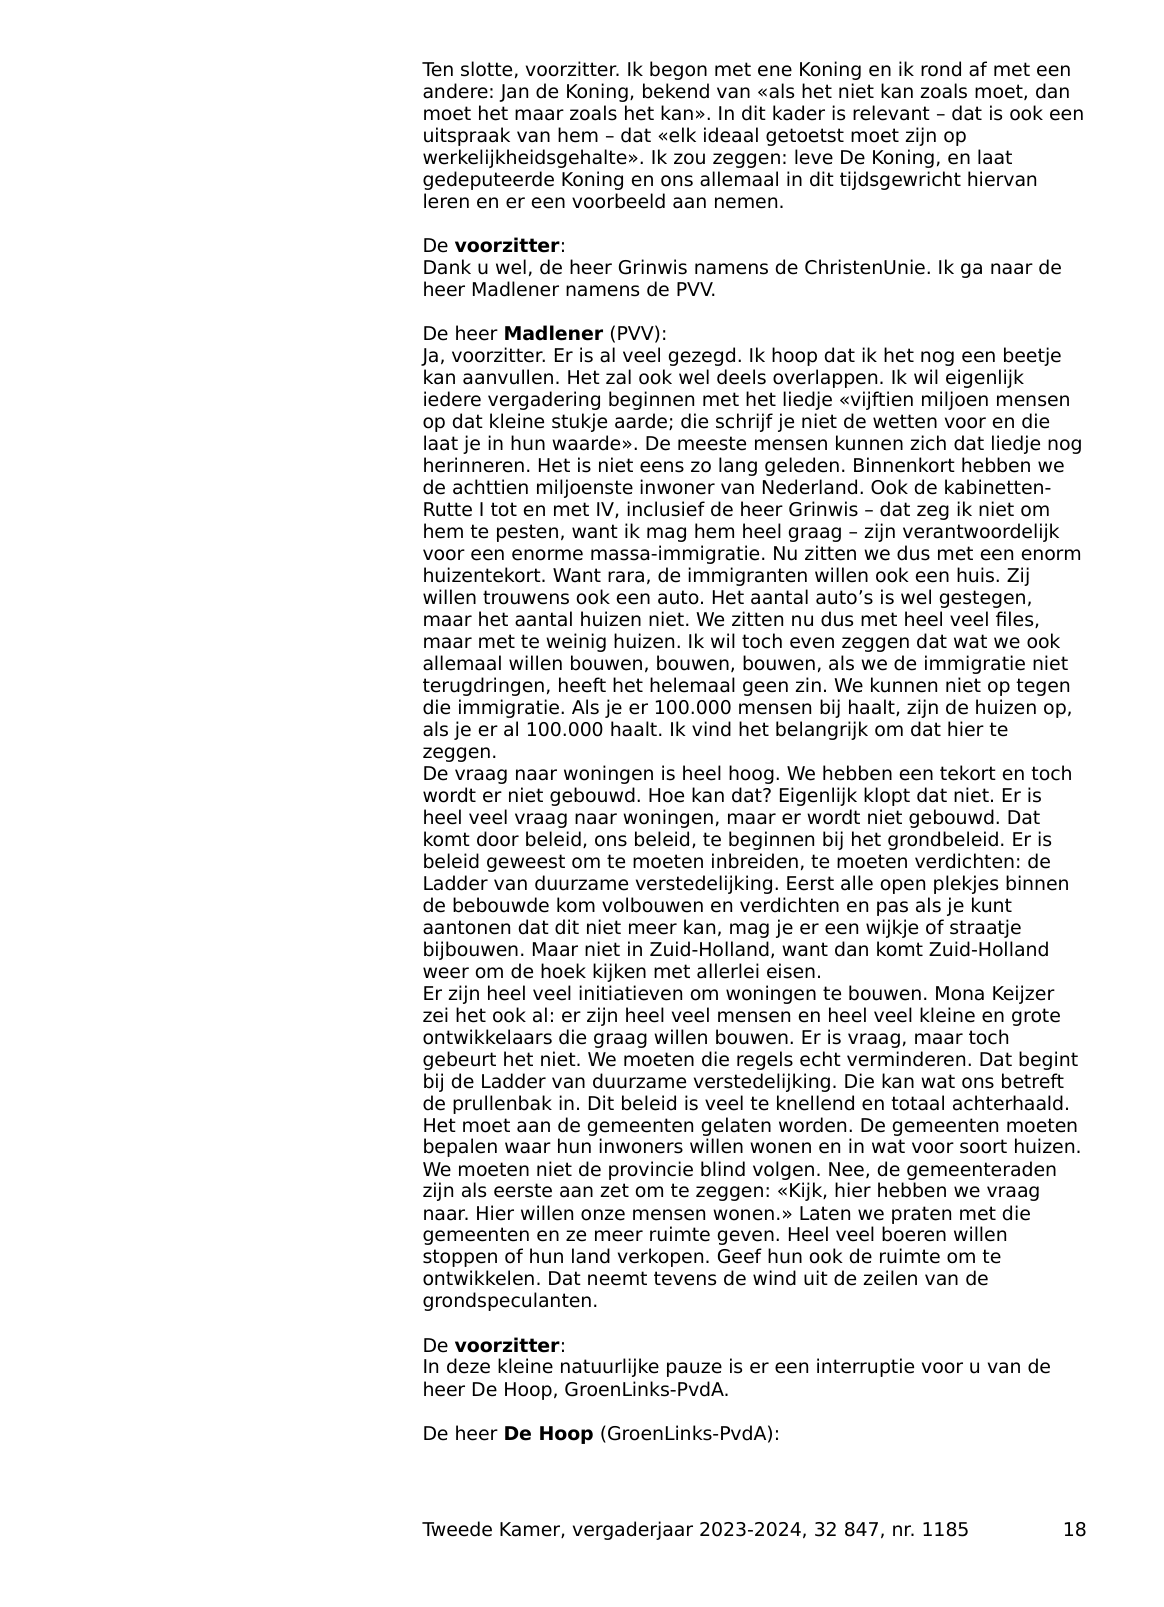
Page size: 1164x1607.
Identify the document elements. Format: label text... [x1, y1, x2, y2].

text De voorzitter: [422, 235, 1087, 257]
text De voorzitter: [422, 1334, 1087, 1356]
text Ten slotte, voorzitter. Ik begon met ene Koning en ik rond af met een andere: Jan de Koning, bekend van «als het niet kan zoals moet, dan moet het maar zoals het kan». In dit kader is relevant – dat is ook een uitspraak van hem – dat «elk ideaal getoetst moet zijn op werkelijkheidsgehalte». Ik zou zeggen: leve De Koning, en laat gedeputeerde Koning en ons allemaal in dit tijdsgewricht hiervan leren en er een voorbeeld aan nemen. [422, 59, 1087, 213]
text In deze kleine natuurlijke pauze is er een interruptie voor u van de heer De Hoop, GroenLinks-PvdA. [422, 1356, 1087, 1400]
text Ja, voorzitter. Er is al veel gezegd. Ik hoop dat ik het nog een beetje kan aanvullen. Het zal ook wel deels overlappen. Ik wil eigenlijk iedere vergadering beginnen met het liedje «vijftien miljoen mensen op dat kleine stukje aarde; die schrijf je niet de wetten voor en die laat je in hun waarde». De meeste mensen kunnen zich dat liedje nog herinneren. Het is niet eens zo lang geleden. Binnenkort hebben we de achttien miljoenste inwoner van Nederland. Ook de kabinetten-Rutte I tot en met IV, inclusief de heer Grinwis – dat zeg ik niet om hem te pesten, want ik mag hem heel graag – zijn verantwoordelijk voor een enorme massa-immigratie. Nu zitten we dus met een enorm huizentekort. Want rara, de immigranten willen ook een huis. Zij willen trouwens ook een auto. Het aantal auto’s is wel gestegen, maar het aantal huizen niet. We zitten nu dus met heel veel files, maar met te weinig huizen. Ik wil toch even zeggen dat wat we ook allemaal willen bouwen, bouwen, bouwen, als we de immigratie niet terugdringen, heeft het helemaal geen zin. We kunnen niet op tegen die immigratie. Als je er 100.000 mensen bij haalt, zijn de huizen op, als je er al 100.000 haalt. Ik vind het belangrijk om dat hier te zeggen. [422, 345, 1087, 763]
text De heer De Hoop (GroenLinks-PvdA): [422, 1423, 1087, 1444]
text De vraag naar woningen is heel hoog. We hebben een tekort en toch wordt er niet gebouwd. Hoe kan dat? Eigenlijk klopt dat niet. Er is heel veel vraag naar woningen, maar er wordt niet gebouwd. Dat komt door beleid, ons beleid, te beginnen bij het grondbeleid. Er is beleid geweest om te moeten inbreiden, te moeten verdichten: de Ladder van duurzame verstedelijking. Eerst alle open plekjes binnen de bebouwde kom volbouwen en verdichten en pas als je kunt aantonen dat dit niet meer kan, mag je er een wijkje of straatje bijbouwen. Maar niet in Zuid-Holland, want dan komt Zuid-Holland weer om de hoek kijken met allerlei eisen. [422, 763, 1087, 983]
text Dank u wel, de heer Grinwis namens de ChristenUnie. Ik ga naar de heer Madlener namens de PVV. [422, 257, 1087, 301]
text De heer Madlener (PVV): [422, 323, 1087, 345]
text Er zijn heel veel initiatieven om woningen te bouwen. Mona Keijzer zei het ook al: er zijn heel veel mensen en heel veel kleine en grote ontwikkelaars die graag willen bouwen. Er is vraag, maar toch gebeurt het niet. We moeten die regels echt verminderen. Dat begint bij de Ladder van duurzame verstedelijking. Die kan wat ons betreft de prullenbak in. Dit beleid is veel te knellend en totaal achterhaald. Het moet aan de gemeenten gelaten worden. De gemeenten moeten bepalen waar hun inwoners willen wonen en in wat voor soort huizen. We moeten niet de provincie blind volgen. Nee, de gemeenteraden zijn als eerste aan zet om te zeggen: «Kijk, hier hebben we vraag naar. Hier willen onze mensen wonen.» Laten we praten met die gemeenten en ze meer ruimte geven. Heel veel boeren willen stoppen of hun land verkopen. Geef hun ook de ruimte om te ontwikkelen. Dat neemt tevens de wind uit de zeilen van de grondspeculanten. [422, 983, 1087, 1312]
